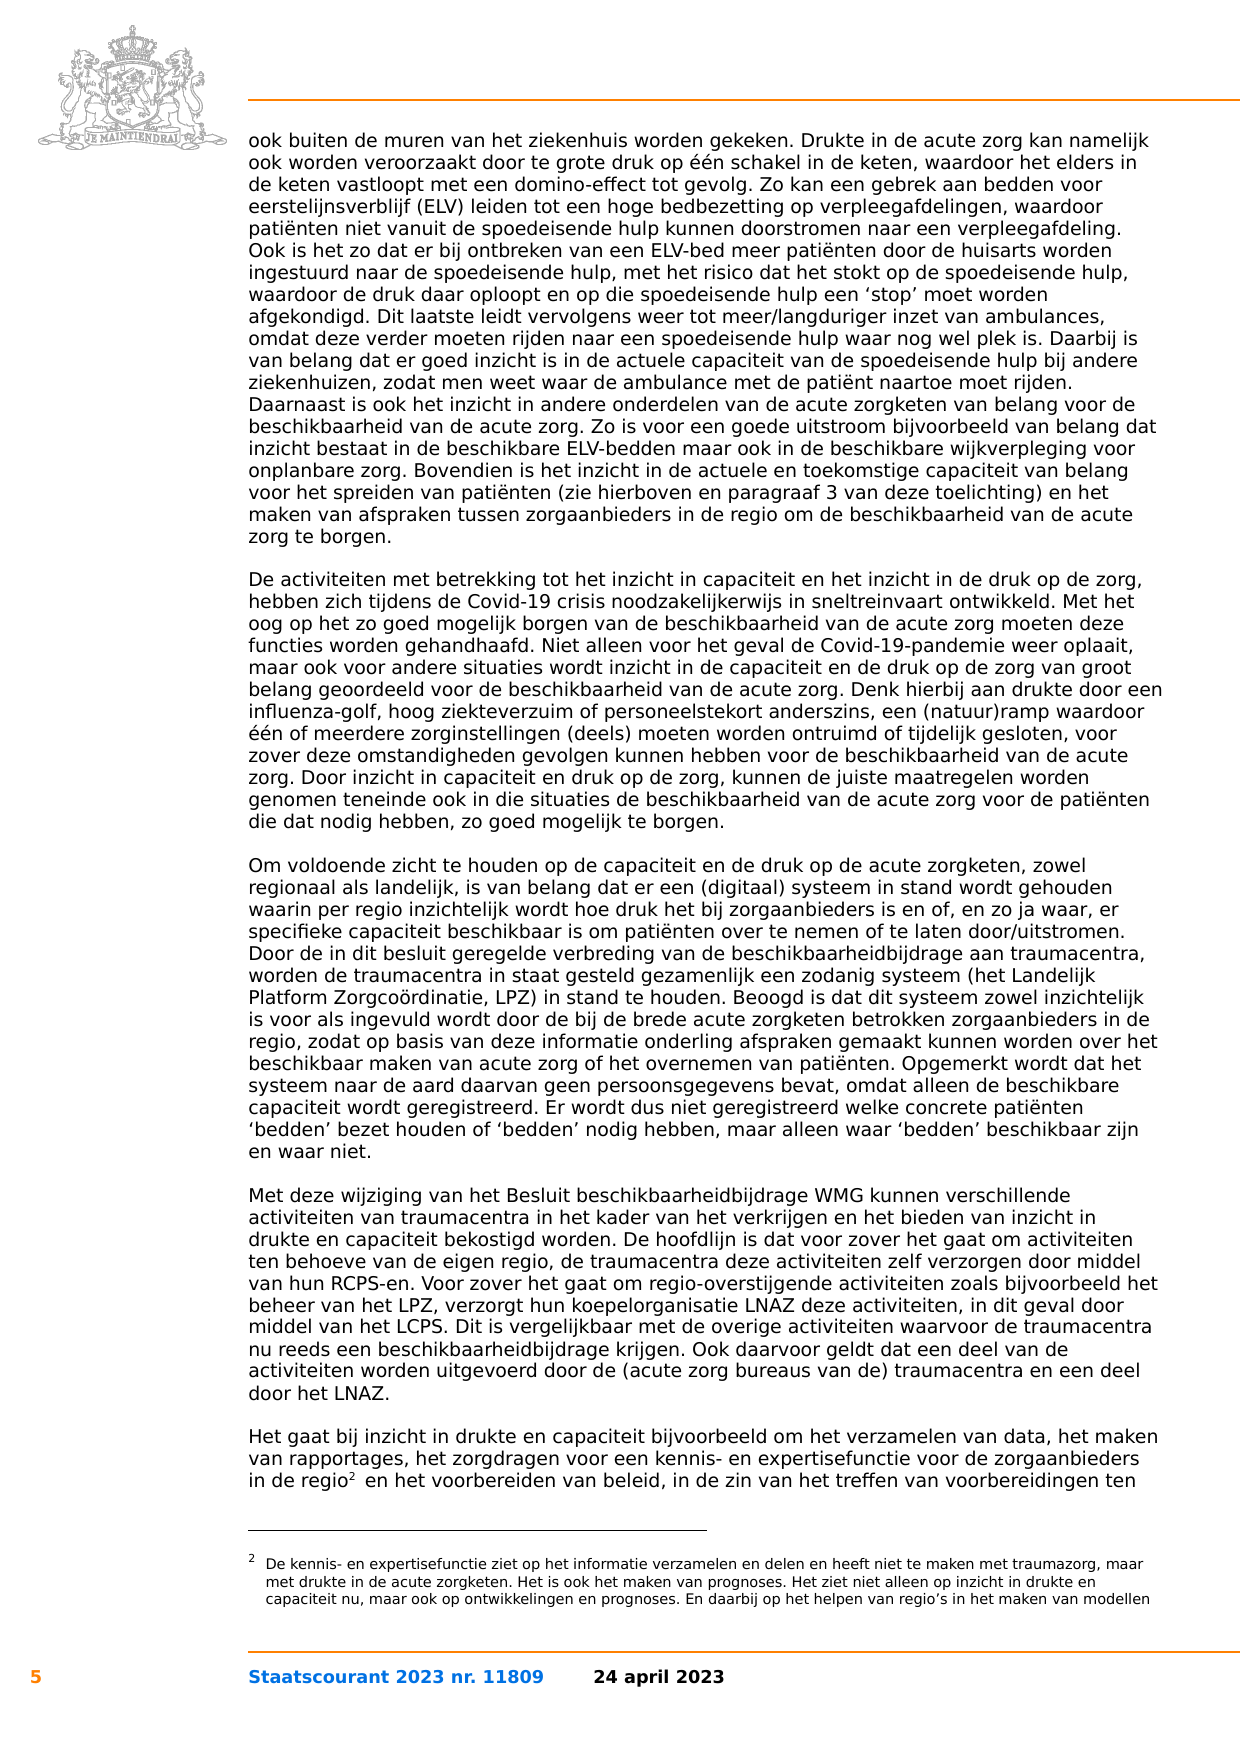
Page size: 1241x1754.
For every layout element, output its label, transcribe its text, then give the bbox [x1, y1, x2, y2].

text De kennis- en expertisefunctie ziet op het informatie verzamelen en delen en heeft niet te maken met traumazorg, maar met drukte in de acute zorgketen. Het is ook het maken van prognoses. Het ziet niet alleen op inzicht in drukte en capaciteit nu, maar ook op ontwikkelingen en prognoses. En daarbij op het helpen van regio’s in het maken van modellen [248, 1552, 1163, 1608]
text De activiteiten met betrekking tot het inzicht in capaciteit en het inzicht in de druk op de zorg, hebben zich tijdens de Covid-19 crisis noodzakelijkerwijs in sneltreinvaart ontwikkeld. Met het oog op het zo goed mogelijk borgen van de beschikbaarheid van de acute zorg moeten deze functies worden gehandhaafd. Niet alleen voor het geval de Covid-19-pandemie weer oplaait, maar ook voor andere situaties wordt inzicht in de capaciteit en de druk op de zorg van groot belang geoordeeld voor de beschikbaarheid van de acute zorg. Denk hierbij aan drukte door een influenza-golf, hoog ziekteverzuim of personeelstekort anderszins, een (natuur)ramp waardoor één of meerdere zorginstellingen (deels) moeten worden ontruimd of tijdelijk gesloten, voor zover deze omstandigheden gevolgen kunnen hebben voor de beschikbaarheid van de acute zorg. Door inzicht in capaciteit en druk op de zorg, kunnen de juiste maatregelen worden genomen teneinde ook in die situaties de beschikbaarheid van de acute zorg voor de patiënten die dat nodig hebben, zo goed mogelijk te borgen. [248, 569, 1163, 833]
picture [38, 25, 227, 150]
text Met deze wijziging van het Besluit beschikbaarheidbijdrage WMG kunnen verschillende activiteiten van traumacentra in het kader van het verkrijgen en het bieden van inzicht in drukte en capaciteit bekostigd worden. De hoofdlijn is dat voor zover het gaat om activiteiten ten behoeve van de eigen regio, de traumacentra deze activiteiten zelf verzorgen door middel van hun RCPS-en. Voor zover het gaat om regio-overstijgende activiteiten zoals bijvoorbeeld het beheer van het LPZ, verzorgt hun koepelorganisatie LNAZ deze activiteiten, in dit geval door middel van het LCPS. Dit is vergelijkbaar met de overige activiteiten waarvoor de traumacentra nu reeds een beschikbaarheidbijdrage krijgen. Ook daarvoor geldt dat een deel van de activiteiten worden uitgevoerd door de (acute zorg bureaus van de) traumacentra en een deel door het LNAZ. [248, 1184, 1163, 1404]
text Het gaat bij inzicht in drukte en capaciteit bijvoorbeeld om het verzamelen van data, het maken van rapportages, het zorgdragen voor een kennis- en expertisefunctie voor de zorgaanbieders in de regio en het voorbereiden van beleid, in de zin van het treffen van voorbereidingen ten [248, 1426, 1163, 1492]
text ook buiten de muren van het ziekenhuis worden gekeken. Drukte in de acute zorg kan namelijk ook worden veroorzaakt door te grote druk op één schakel in de keten, waardoor het elders in de keten vastloopt met een domino-effect tot gevolg. Zo kan een gebrek aan bedden voor eerstelijnsverblijf (ELV) leiden tot een hoge bedbezetting op verpleegafdelingen, waardoor patiënten niet vanuit de spoedeisende hulp kunnen doorstromen naar een verpleegafdeling. Ook is het zo dat er bij ontbreken van een ELV-bed meer patiënten door de huisarts worden ingestuurd naar de spoedeisende hulp, met het risico dat het stokt op de spoedeisende hulp, waardoor de druk daar oploopt en op die spoedeisende hulp een ‘stop’ moet worden afgekondigd. Dit laatste leidt vervolgens weer tot meer/langduriger inzet van ambulances, omdat deze verder moeten rijden naar een spoedeisende hulp waar nog wel plek is. Daarbij is van belang dat er goed inzicht is in de actuele capaciteit van de spoedeisende hulp bij andere ziekenhuizen, zodat men weet waar de ambulance met de patiënt naartoe moet rijden. Daarnaast is ook het inzicht in andere onderdelen van de acute zorgketen van belang voor de beschikbaarheid van de acute zorg. Zo is voor een goede uitstroom bijvoorbeeld van belang dat inzicht bestaat in de beschikbare ELV-bedden maar ook in de beschikbare wijkverpleging voor onplanbare zorg. Bovendien is het inzicht in de actuele en toekomstige capaciteit van belang voor het spreiden van patiënten (zie hierboven en paragraaf 3 van deze toelichting) en het maken van afspraken tussen zorgaanbieders in de regio om de beschikbaarheid van de acute zorg te borgen. [248, 130, 1163, 547]
text Om voldoende zicht te houden op de capaciteit en de druk op de acute zorgketen, zowel regionaal als landelijk, is van belang dat er een (digitaal) systeem in stand wordt gehouden waarin per regio inzichtelijk wordt hoe druk het bij zorgaanbieders is en of, en zo ja waar, er specifieke capaciteit beschikbaar is om patiënten over te nemen of te laten door/uitstromen. Door de in dit besluit geregelde verbreding van de beschikbaarheidbijdrage aan traumacentra, worden de traumacentra in staat gesteld gezamenlijk een zodanig systeem (het Landelijk Platform Zorgcoördinatie, LPZ) in stand te houden. Beoogd is dat dit systeem zowel inzichtelijk is voor als ingevuld wordt door de bij de brede acute zorgketen betrokken zorgaanbieders in de regio, zodat op basis van deze informatie onderling afspraken gemaakt kunnen worden over het beschikbaar maken van acute zorg of het overnemen van patiënten. Opgemerkt wordt dat het systeem naar de aard daarvan geen persoonsgegevens bevat, omdat alleen de beschikbare capaciteit wordt geregistreerd. Er wordt dus niet geregistreerd welke concrete patiënten ‘bedden’ bezet houden of ‘bedden’ nodig hebben, maar alleen waar ‘bedden’ beschikbaar zijn en waar niet. [248, 855, 1163, 1163]
